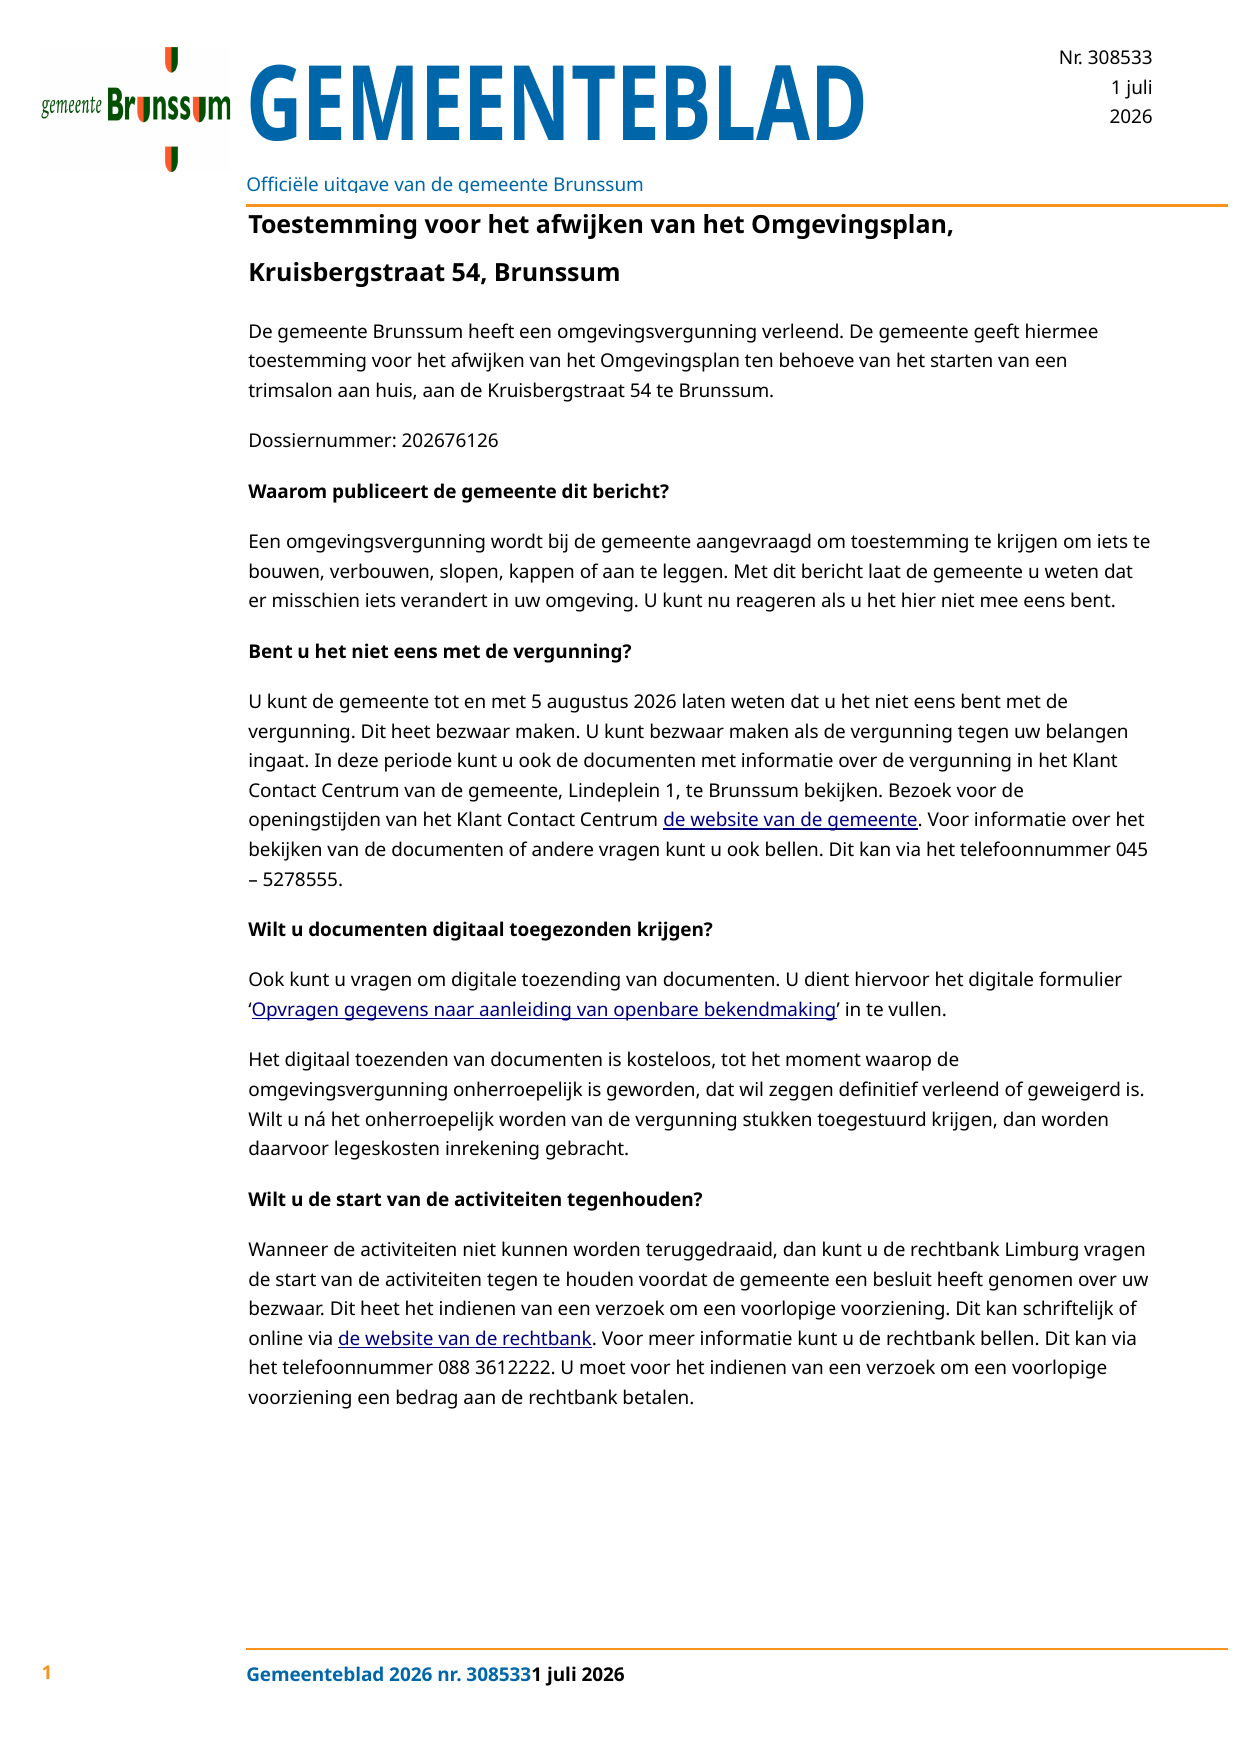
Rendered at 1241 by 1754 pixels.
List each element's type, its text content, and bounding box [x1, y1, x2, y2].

text Wilt u documenten digitaal toegezonden krijgen? [248, 916, 1152, 942]
text De gemeente Brunssum heeft een omgevingsvergunning verleend. De gemeente geeft hiermee toestemming voor het afwijken van het Omgevingsplan ten behoeve van het starten van een trimsalon aan huis, aan de Kruisbergstraat 54 te Brunssum. [248, 318, 1152, 403]
text Ook kunt u vragen om digitale toezending van documenten. U dient hiervoor het digitale formulier ‘Opvragen gegevens naar aanleiding van openbare bekendmaking’ in te vullen. [248, 967, 1152, 1022]
text Het digitaal toezenden van documenten is kosteloos, tot het moment waarop de omgevingsvergunning onherroepelijk is geworden, dat wil zeggen definitief verleend of geweigerd is. Wilt u ná het onherroepelijk worden van de vergunning stukken toegestuurd krijgen, dan worden daarvoor legeskosten inrekening gebracht. [248, 1047, 1152, 1161]
text Wilt u de start van de activiteiten tegenhouden? [248, 1186, 1152, 1212]
text U kunt de gemeente tot en met 5 augustus 2026 laten weten dat u het niet eens bent met de vergunning. Dit heet bezwaar maken. U kunt bezwaar maken als de vergunning tegen uw belangen ingaat. In deze periode kunt u ook de documenten met informatie over de vergunning in het Klant Contact Centrum van de gemeente, Lindeplein 1, te Brunssum bekijken. Bezoek voor de openingstijden van het Klant Contact Centrum de website van de gemeente. Voor informatie over het bekijken van de documenten of andere vragen kunt u ook bellen. Dit kan via het telefoonnummer 045 – 5278555. [248, 688, 1152, 892]
text Wanneer de activiteiten niet kunnen worden teruggedraaid, dan kunt u de rechtbank Limburg vragen de start van de activiteiten tegen te houden voordat de gemeente een besluit heeft genomen over uw bezwaar. Dit heet het indienen van een verzoek om een voorlopige voorziening. Dit kan schriftelijk of online via de website van de rechtbank. Voor meer informatie kunt u de rechtbank bellen. Dit kan via het telefoonnummer 088 3612222. U moet voor het indienen van een verzoek om een voorlopige voorziening een bedrag aan de rechtbank betalen. [248, 1236, 1152, 1410]
text Waarom publiceert de gemeente dit bericht? [248, 478, 1152, 504]
text Dossiernummer: 202676126 [248, 427, 1152, 453]
text Toestemming voor het afwijken van het Omgevingsplan, Kruisbergstraat 54, Brunssum [248, 207, 1152, 288]
picture [41, 47, 231, 172]
text Een omgevingsvergunning wordt bij de gemeente aangevraagd om toestemming te krijgen om iets te bouwen, verbouwen, slopen, kappen of aan te leggen. Met dit bericht laat de gemeente u weten dat er misschien iets verandert in uw omgeving. U kunt nu reageren als u het hier niet mee eens bent. [248, 528, 1152, 613]
text Bent u het niet eens met de vergunning? [248, 638, 1152, 664]
